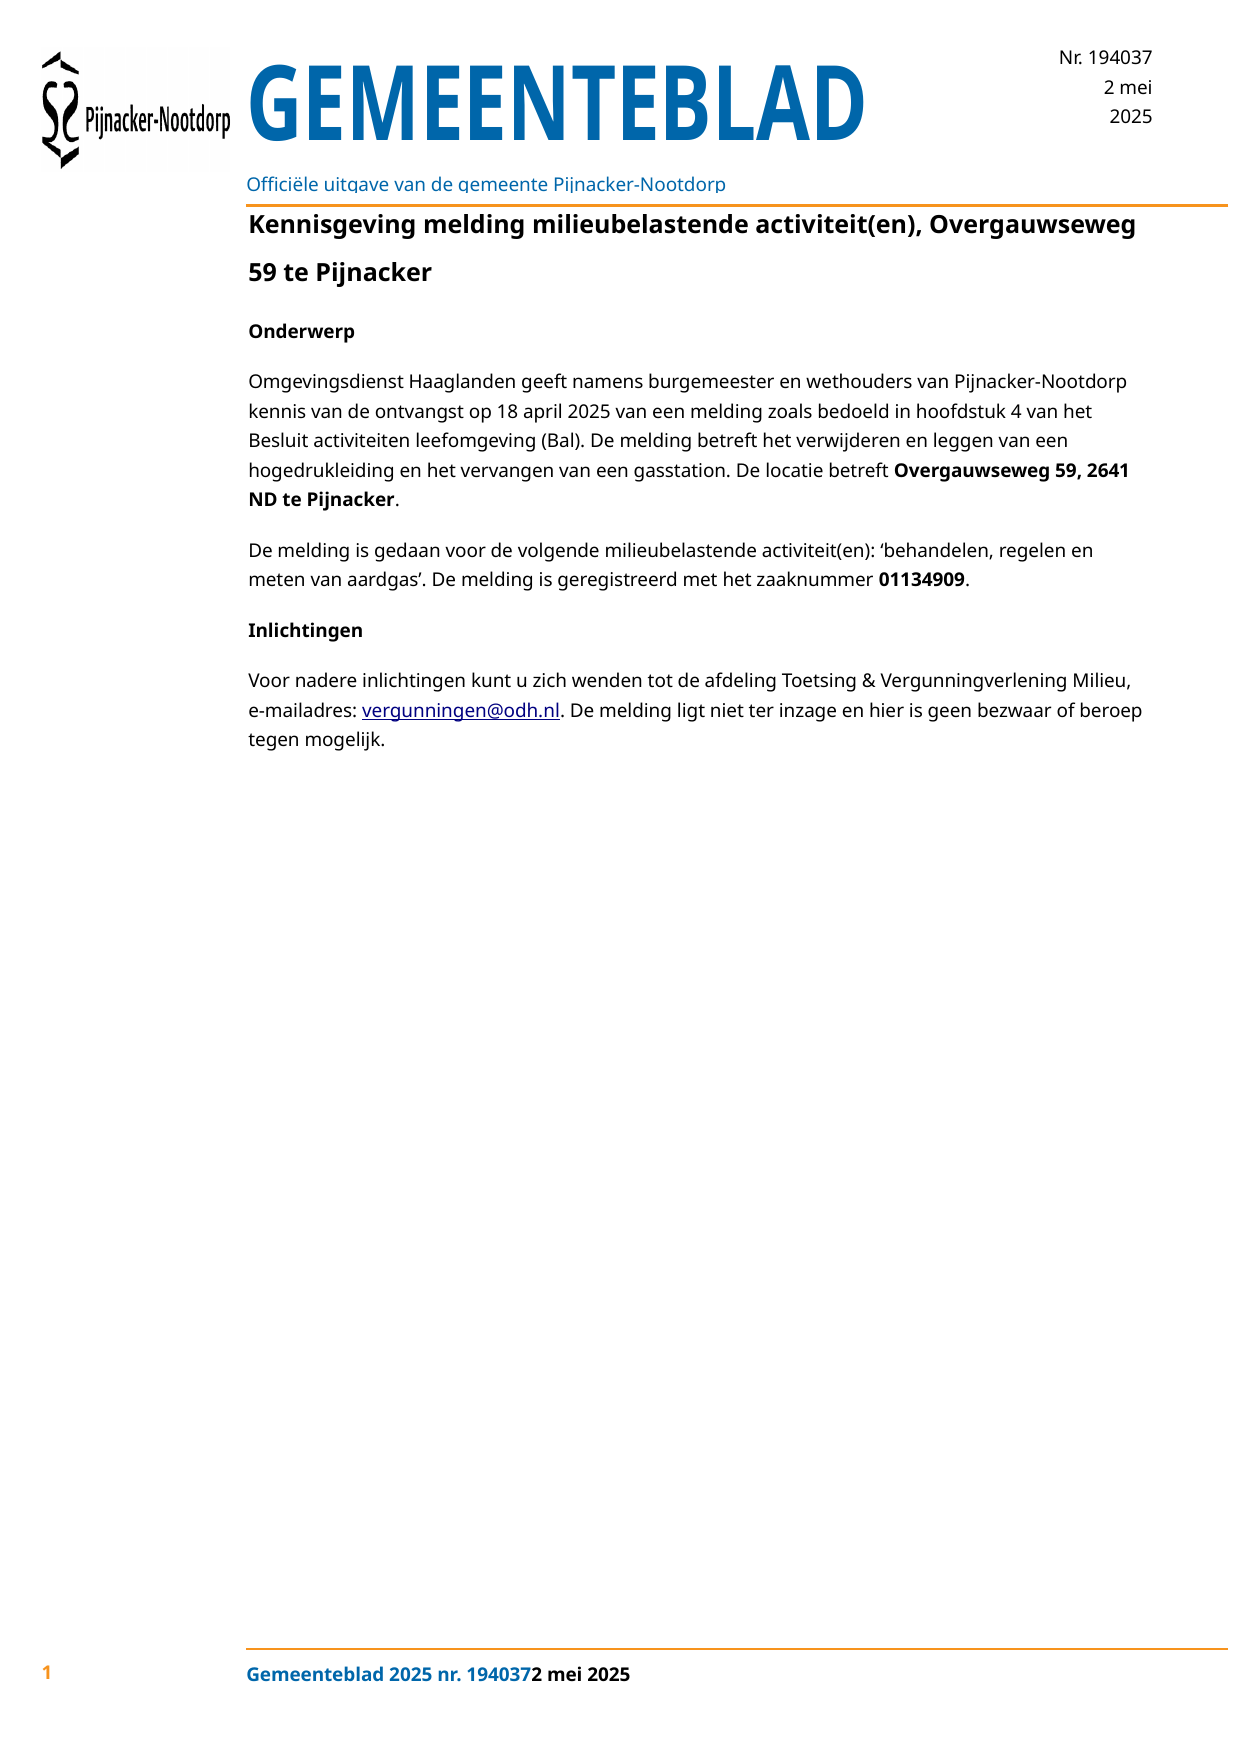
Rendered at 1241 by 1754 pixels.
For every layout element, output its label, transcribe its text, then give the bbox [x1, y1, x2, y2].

text De melding is gedaan voor de volgende milieubelastende activiteit(en): ‘behandelen, regelen en meten van aardgas’. De melding is geregistreerd met het zaaknummer 01134909. [248, 537, 1152, 592]
text Kennisgeving melding milieubelastende activiteit(en), Overgauwseweg 59 te Pijnacker [248, 207, 1152, 288]
text Inlichtingen [248, 617, 1152, 643]
text Onderwerp [248, 318, 1152, 344]
text Omgevingsdienst Haaglanden geeft namens burgemeester en wethouders van Pijnacker-Nootdorp kennis van de ontvangst op 18 april 2025 van een melding zoals bedoeld in hoofdstuk 4 van het Besluit activiteiten leefomgeving (Bal). De melding betreft het verwijderen en leggen van een hogedrukleiding en het vervangen van een gasstation. De locatie betreft Overgauwseweg 59, 2641 ND te Pijnacker. [248, 368, 1152, 512]
picture [41, 47, 231, 172]
text Voor nadere inlichtingen kunt u zich wenden tot de afdeling Toetsing & Vergunningverlening Milieu, e-mailadres: vergunningen@odh.nl. De melding ligt niet ter inzage en hier is geen bezwaar of beroep tegen mogelijk. [248, 667, 1152, 752]
